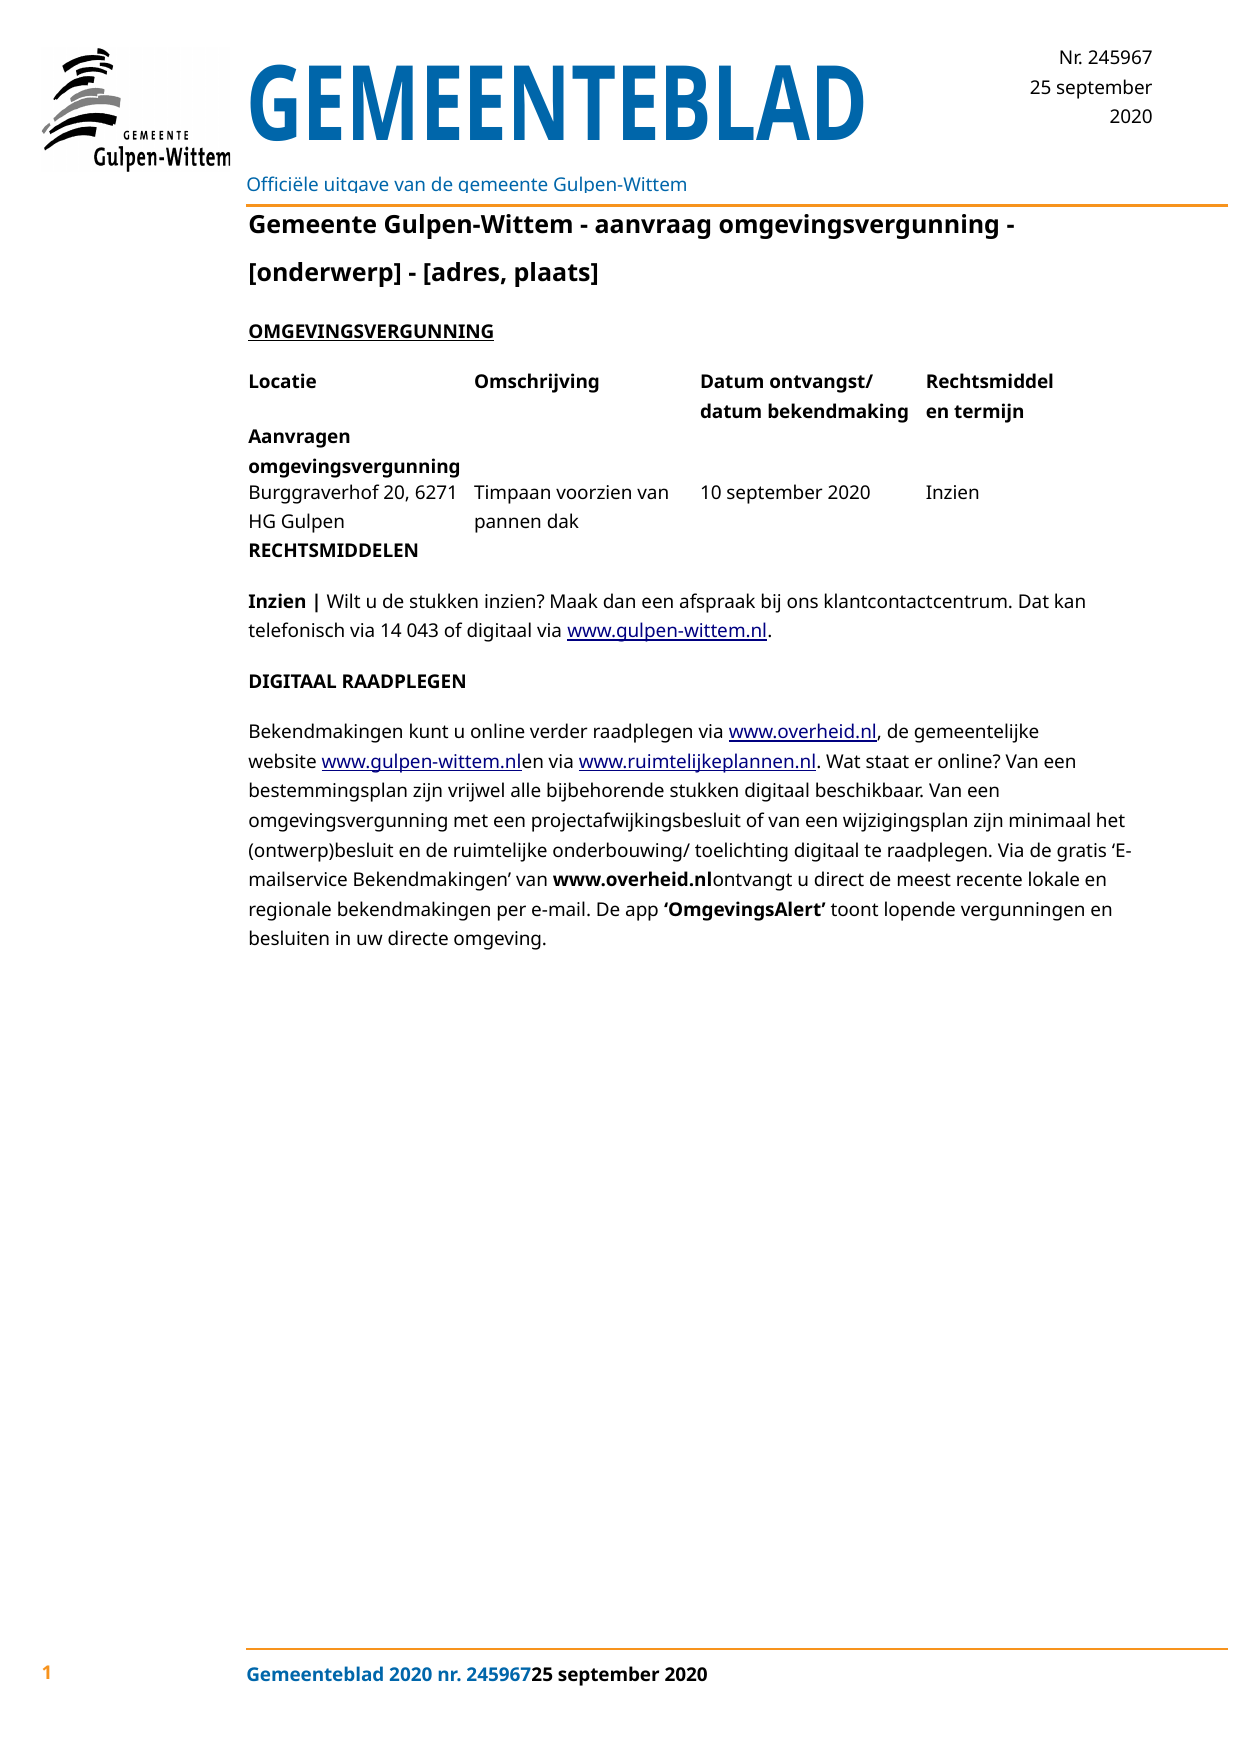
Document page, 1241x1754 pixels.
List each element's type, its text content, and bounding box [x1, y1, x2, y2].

table_cell Aanvragen omgevingsvergunning [248, 424, 474, 479]
text OMGEVINGSVERGUNNING [248, 318, 1152, 344]
text DIGITAAL RAADPLEGEN [248, 668, 1152, 694]
text Inzien | Wilt u de stukken inzien? Maak dan een afspraak bij ons klantcontactcentrum. Dat kan telefonisch via 14 043 of digitaal via www.gulpen-wittem.nl. [248, 588, 1152, 643]
table_header Datum ontvangst/ datum bekendmaking [700, 369, 926, 424]
picture [41, 47, 231, 172]
table_cell Burggraverhof 20, 6271 HG Gulpen [248, 479, 474, 534]
table_cell [926, 424, 1152, 479]
table_cell [474, 424, 700, 479]
table_header Locatie [248, 369, 474, 424]
table_header Rechtsmiddel en termijn [926, 369, 1152, 424]
table_cell Inzien [926, 479, 1152, 534]
text Bekendmakingen kunt u online verder raadplegen via www.overheid.nl, de gemeentelijke website www.gulpen-wittem.nlen via www.ruimtelijkeplannen.nl. Wat staat er online? Van een bestemmingsplan zijn vrijwel alle bijbehorende stukken digitaal beschikbaar. Van een omgevingsvergunning met een projectafwijkingsbesluit of van een wijzigingsplan zijn minimaal het (ontwerp)besluit en de ruimtelijke onderbouwing/ toelichting digitaal te raadplegen. Via de gratis ‘E-mailservice Bekendmakingen’ van www.overheid.nlontvangt u direct de meest recente lokale en regionale bekendmakingen per e-mail. De app ‘OmgevingsAlert’ toont lopende vergunningen en besluiten in uw directe omgeving. [248, 718, 1152, 951]
text Gemeente Gulpen-Wittem - aanvraag omgevingsvergunning - [onderwerp] - [adres, plaats] [248, 207, 1152, 288]
table_cell [700, 424, 926, 479]
table_cell Timpaan voorzien van pannen dak [474, 479, 700, 534]
table_header Omschrijving [474, 369, 700, 424]
table_cell 10 september 2020 [700, 479, 926, 534]
text RECHTSMIDDELEN [248, 538, 1152, 563]
